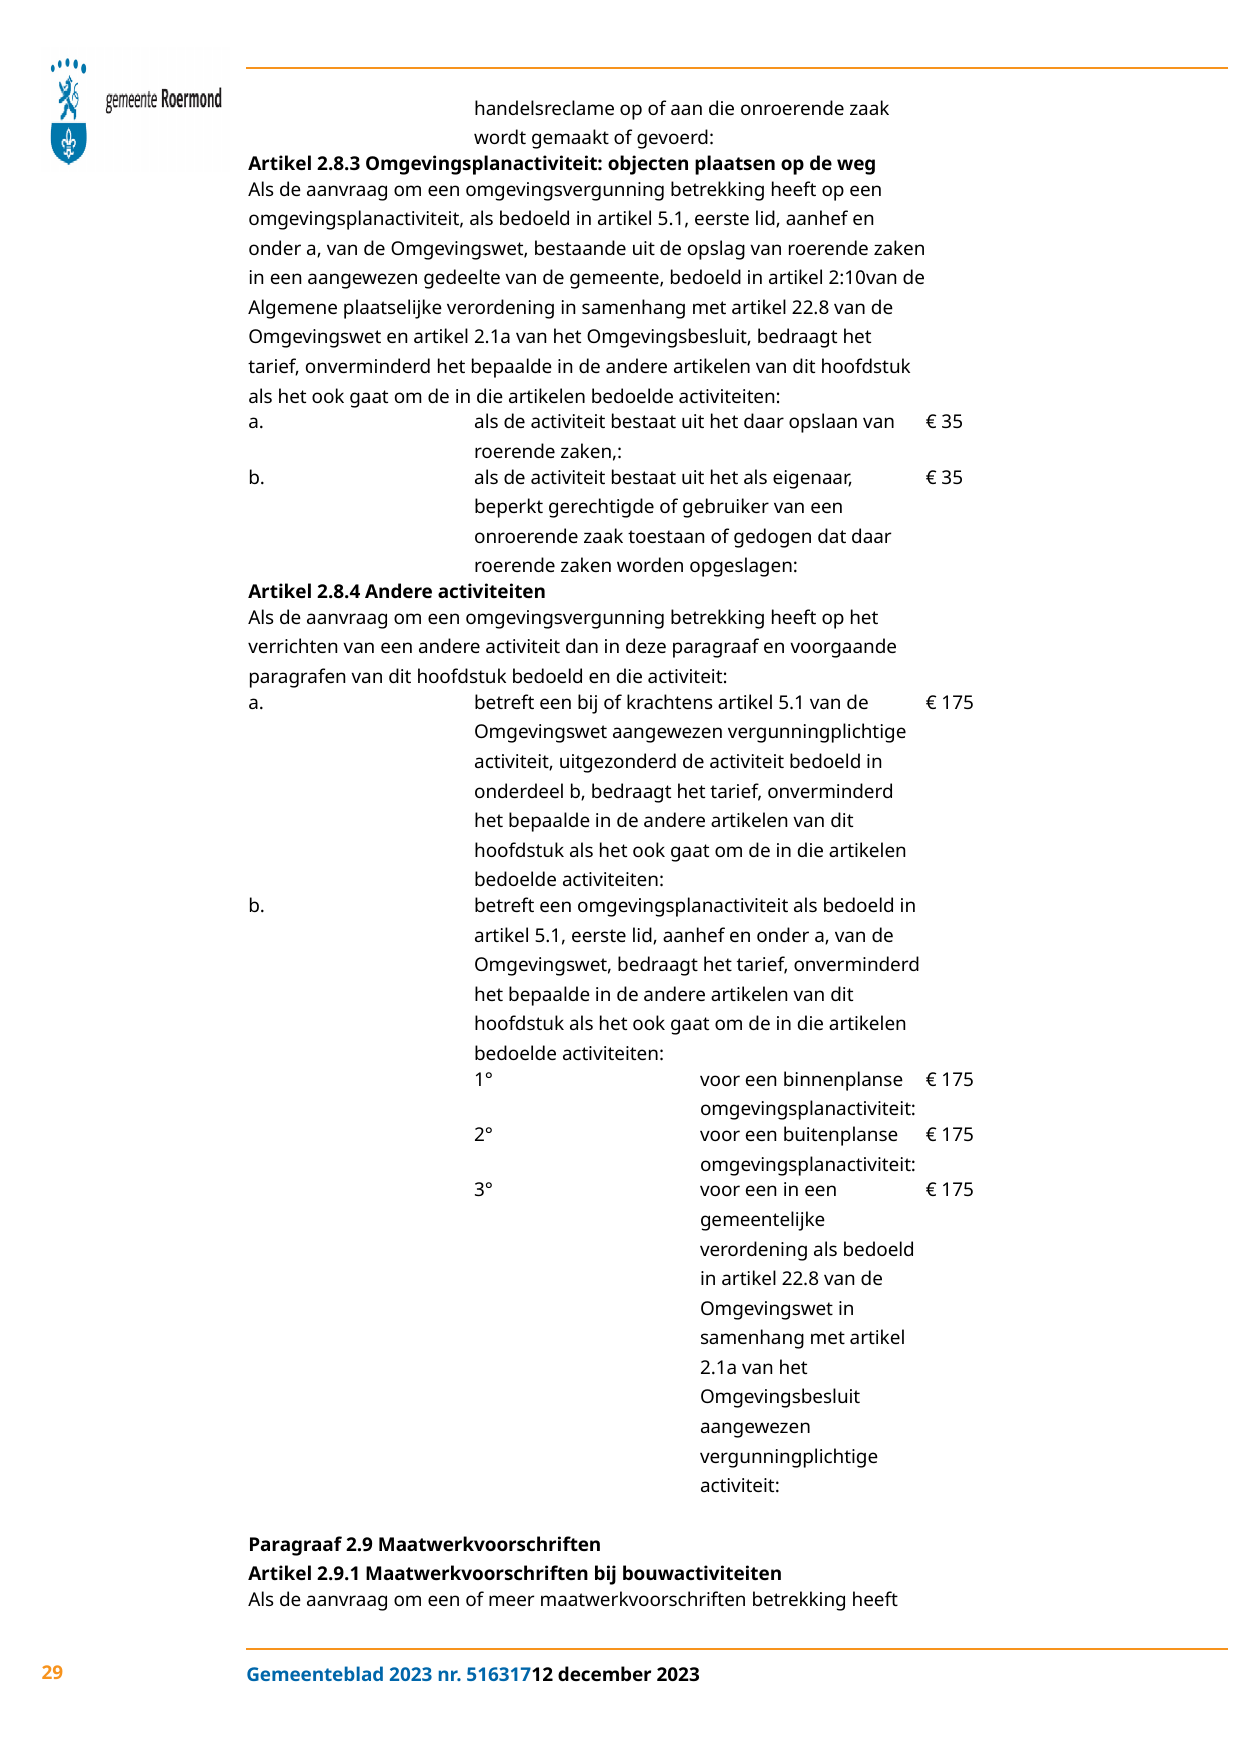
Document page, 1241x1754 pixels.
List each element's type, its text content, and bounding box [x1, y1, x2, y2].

table_cell 1° [474, 1066, 700, 1121]
picture [41, 47, 231, 172]
table_cell [926, 604, 1152, 689]
text Paragraaf 2.9 Maatwerkvoorschriften [248, 1531, 1152, 1557]
table_cell € 175 [926, 689, 1152, 892]
table_cell a. [248, 689, 474, 892]
table_cell Artikel 2.8.4 Andere activiteiten [248, 579, 926, 604]
table_cell betreft een bij of krachtens artikel 5.1 van de Omgevingswet aangewezen vergunningplichtige activiteit, uitgezonderd de activiteit bedoeld in onderdeel b, bedraagt het tarief, onverminderd het bepaalde in de andere artikelen van dit hoofdstuk als het ook gaat om de in die artikelen bedoelde activiteiten: [474, 689, 926, 892]
table_cell 2° [474, 1121, 700, 1177]
table_cell € 35 [926, 409, 1152, 464]
table_cell € 175 [926, 1177, 1152, 1498]
table_cell 3° [474, 1177, 700, 1498]
table_cell Als de aanvraag om een of meer maatwerkvoorschriften betrekking heeft [248, 1586, 926, 1612]
table_cell [926, 892, 1152, 1066]
table_cell b. [248, 892, 474, 1066]
table_header [926, 1561, 1152, 1586]
table_cell voor een in een gemeentelijke verordening als bedoeld in artikel 22.8 van de Omgevingswet in samenhang met artikel 2.1a van het Omgevingsbesluit aangewezen vergunningplichtige activiteit: [700, 1177, 926, 1498]
table_cell Als de aanvraag om een omgevingsvergunning betrekking heeft op het verrichten van een andere activiteit dan in deze paragraaf en voorgaande paragrafen van dit hoofdstuk bedoeld en die activiteit: [248, 604, 926, 689]
table_cell [926, 579, 1152, 604]
table_cell [248, 1177, 474, 1498]
table_cell € 35 [926, 464, 1152, 578]
table_cell Als de aanvraag om een omgevingsvergunning betrekking heeft op een omgevingsplanactiviteit, als bedoeld in artikel 5.1, eerste lid, aanhef en onder a, van de Omgevingswet, bestaande uit de opslag van roerende zaken in een aangewezen gedeelte van de gemeente, bedoeld in artikel 2:10van de Algemene plaatselijke verordening in samenhang met artikel 22.8 van de Omgevingswet en artikel 2.1a van het Omgevingsbesluit, bedraagt het tarief, onverminderd het bepaalde in de andere artikelen van dit hoofdstuk als het ook gaat om de in die artikelen bedoelde activiteiten: [248, 176, 926, 409]
table_cell als de activiteit bestaat uit het als eigenaar, beperkt gerechtigde of gebruiker van een onroerende zaak toestaan of gedogen dat daar roerende zaken worden opgeslagen: [474, 464, 926, 578]
table_cell handelsreclame op of aan die onroerende zaak wordt gemaakt of gevoerd: [474, 95, 926, 150]
table_cell [926, 150, 1152, 176]
table_cell [926, 1586, 1152, 1612]
table_cell [926, 176, 1152, 409]
table_cell betreft een omgevingsplanactiviteit als bedoeld in artikel 5.1, eerste lid, aanhef en onder a, van de Omgevingswet, bedraagt het tarief, onverminderd het bepaalde in de andere artikelen van dit hoofdstuk als het ook gaat om de in die artikelen bedoelde activiteiten: [474, 892, 926, 1066]
table_cell [926, 95, 1152, 150]
table_cell € 175 [926, 1066, 1152, 1121]
table_cell a. [248, 409, 474, 464]
table_cell Artikel 2.8.3 Omgevingsplanactiviteit: objecten plaatsen op de weg [248, 150, 926, 176]
table_cell [248, 95, 474, 150]
table_header Artikel 2.9.1 Maatwerkvoorschriften bij bouwactiviteiten [248, 1561, 926, 1586]
table_cell voor een binnenplanse omgevingsplanactiviteit: [700, 1066, 926, 1121]
table_cell voor een buitenplanse omgevingsplanactiviteit: [700, 1121, 926, 1177]
table_cell € 175 [926, 1121, 1152, 1177]
table_cell [248, 1066, 474, 1121]
table_cell b. [248, 464, 474, 578]
table_cell [248, 1121, 474, 1177]
table_cell als de activiteit bestaat uit het daar opslaan van roerende zaken,: [474, 409, 926, 464]
